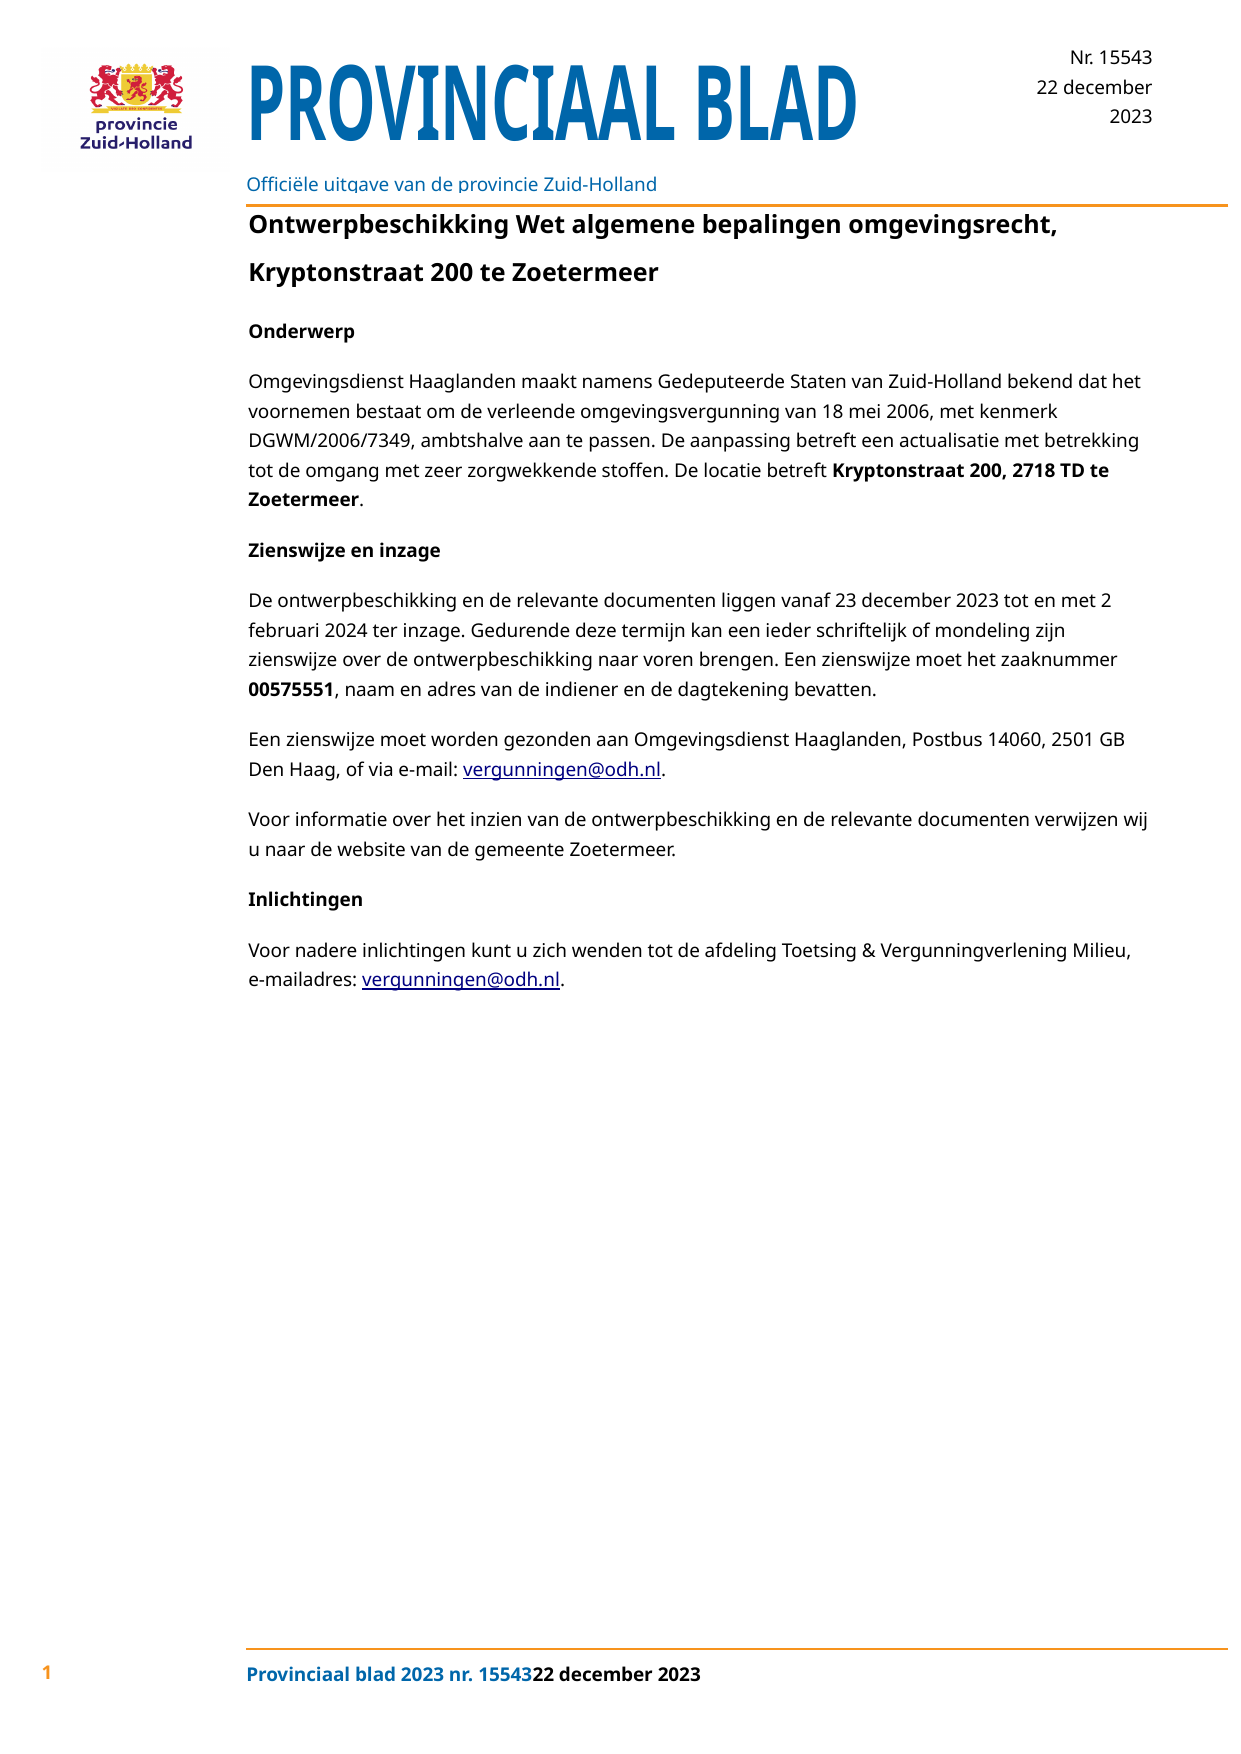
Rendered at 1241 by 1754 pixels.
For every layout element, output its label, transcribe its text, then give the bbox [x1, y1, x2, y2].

text Voor nadere inlichtingen kunt u zich wenden tot de afdeling Toetsing & Vergunningverlening Milieu, e-mailadres: vergunningen@odh.nl. [248, 937, 1152, 992]
text Ontwerpbeschikking Wet algemene bepalingen omgevingsrecht, Kryptonstraat 200 te Zoetermeer [248, 207, 1152, 288]
text Zienswijze en inzage [248, 537, 1152, 563]
text Onderwerp [248, 318, 1152, 344]
text De ontwerpbeschikking en de relevante documenten liggen vanaf 23 december 2023 tot en met 2 februari 2024 ter inzage. Gedurende deze termijn kan een ieder schriftelijk of mondeling zijn zienswijze over de ontwerpbeschikking naar voren brengen. Een zienswijze moet het zaaknummer 00575551, naam en adres van de indiener en de dagtekening bevatten. [248, 587, 1152, 702]
text Een zienswijze moet worden gezonden aan Omgevingsdienst Haaglanden, Postbus 14060, 2501 GB Den Haag, of via e-mail: vergunningen@odh.nl. [248, 727, 1152, 782]
text Voor informatie over het inzien van de ontwerpbeschikking en de relevante documenten verwijzen wij u naar de website van de gemeente Zoetermeer. [248, 807, 1152, 862]
text Omgevingsdienst Haaglanden maakt namens Gedeputeerde Staten van Zuid-Holland bekend dat het voornemen bestaat om de verleende omgevingsvergunning van 18 mei 2006, met kenmerk DGWM/2006/7349, ambtshalve aan te passen. De aanpassing betreft een actualisatie met betrekking tot de omgang met zeer zorgwekkende stoffen. De locatie betreft Kryptonstraat 200, 2718 TD te Zoetermeer. [248, 368, 1152, 512]
text Inlichtingen [248, 887, 1152, 912]
picture [41, 47, 231, 172]
